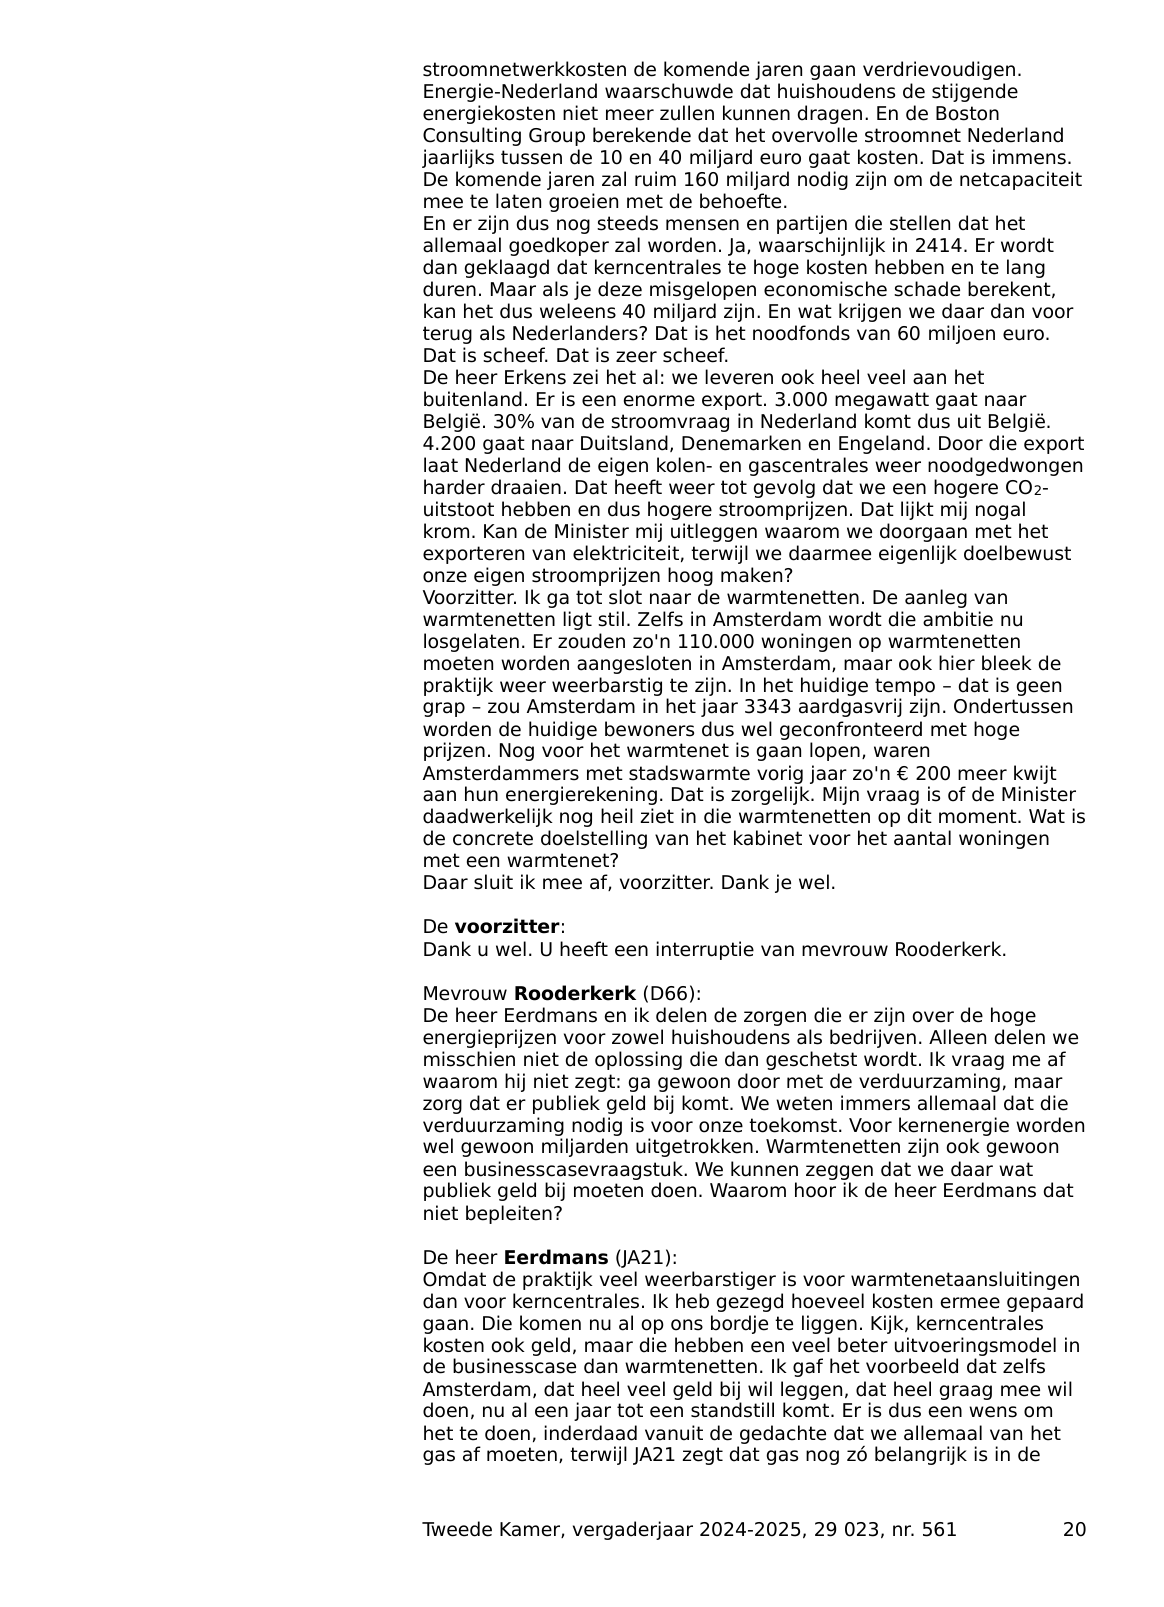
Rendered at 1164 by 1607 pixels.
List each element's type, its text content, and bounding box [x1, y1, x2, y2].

text Mevrouw Rooderkerk (D66): [422, 983, 1087, 1004]
text De heer Eerdmans (JA21): [422, 1247, 1087, 1268]
text De voorzitter: [422, 916, 1087, 938]
text En er zijn dus nog steeds mensen en partijen die stellen dat het allemaal goedkoper zal worden. Ja, waarschijnlijk in 2414. Er wordt dan geklaagd dat kerncentrales te hoge kosten hebben en te lang duren. Maar als je deze misgelopen economische schade berekent, kan het dus weleens 40 miljard zijn. En wat krijgen we daar dan voor terug als Nederlanders? Dat is het noodfonds van 60 miljoen euro. Dat is scheef. Dat is zeer scheef. [422, 213, 1087, 367]
text Daar sluit ik mee af, voorzitter. Dank je wel. [422, 872, 1087, 894]
text Voorzitter. Ik ga tot slot naar de warmtenetten. De aanleg van warmtenetten ligt stil. Zelfs in Amsterdam wordt die ambitie nu losgelaten. Er zouden zo'n 110.000 woningen op warmtenetten moeten worden aangesloten in Amsterdam, maar ook hier bleek de praktijk weer weerbarstig te zijn. In het huidige tempo – dat is geen grap – zou Amsterdam in het jaar 3343 aardgasvrij zijn. Ondertussen worden de huidige bewoners dus wel geconfronteerd met hoge prijzen. Nog voor het warmtenet is gaan lopen, waren Amsterdammers met stadswarmte vorig jaar zo'n € 200 meer kwijt aan hun energierekening. Dat is zorgelijk. Mijn vraag is of de Minister daadwerkelijk nog heil ziet in die warmtenetten op dit moment. Wat is de concrete doelstelling van het kabinet voor het aantal woningen met een warmtenet? [422, 587, 1087, 872]
text De heer Erkens zei het al: we leveren ook heel veel aan het buitenland. Er is een enorme export. 3.000 megawatt gaat naar België. 30% van de stroomvraag in Nederland komt dus uit België. 4.200 gaat naar Duitsland, Denemarken en Engeland. Door die export laat Nederland de eigen kolen- en gascentrales weer noodgedwongen harder draaien. Dat heeft weer tot gevolg dat we een hogere CO2-uitstoot hebben en dus hogere stroomprijzen. Dat lijkt mij nogal krom. Kan de Minister mij uitleggen waarom we doorgaan met het exporteren van elektriciteit, terwijl we daarmee eigenlijk doelbewust onze eigen stroomprijzen hoog maken? [422, 367, 1087, 587]
text De heer Eerdmans en ik delen de zorgen die er zijn over de hoge energieprijzen voor zowel huishoudens als bedrijven. Alleen delen we misschien niet de oplossing die dan geschetst wordt. Ik vraag me af waarom hij niet zegt: ga gewoon door met de verduurzaming, maar zorg dat er publiek geld bij komt. We weten immers allemaal dat die verduurzaming nodig is voor onze toekomst. Voor kernenergie worden wel gewoon miljarden uitgetrokken. Warmtenetten zijn ook gewoon een businesscasevraagstuk. We kunnen zeggen dat we daar wat publiek geld bij moeten doen. Waarom hoor ik de heer Eerdmans dat niet bepleiten? [422, 1004, 1087, 1224]
text Dank u wel. U heeft een interruptie van mevrouw Rooderkerk. [422, 938, 1087, 960]
text Omdat de praktijk veel weerbarstiger is voor warmtenetaansluitingen dan voor kerncentrales. Ik heb gezegd hoeveel kosten ermee gepaard gaan. Die komen nu al op ons bordje te liggen. Kijk, kerncentrales kosten ook geld, maar die hebben een veel beter uitvoeringsmodel in de businesscase dan warmtenetten. Ik gaf het voorbeeld dat zelfs Amsterdam, dat heel veel geld bij wil leggen, dat heel graag mee wil doen, nu al een jaar tot een standstill komt. Er is dus een wens om het te doen, inderdaad vanuit de gedachte dat we allemaal van het gas af moeten, terwijl JA21 zegt dat gas nog zó belangrijk is in de [422, 1268, 1087, 1466]
text stroomnetwerkkosten de komende jaren gaan verdrievoudigen. Energie-Nederland waarschuwde dat huishoudens de stijgende energiekosten niet meer zullen kunnen dragen. En de Boston Consulting Group berekende dat het overvolle stroomnet Nederland jaarlijks tussen de 10 en 40 miljard euro gaat kosten. Dat is immens. De komende jaren zal ruim 160 miljard nodig zijn om de netcapaciteit mee te laten groeien met de behoefte. [422, 59, 1087, 213]
